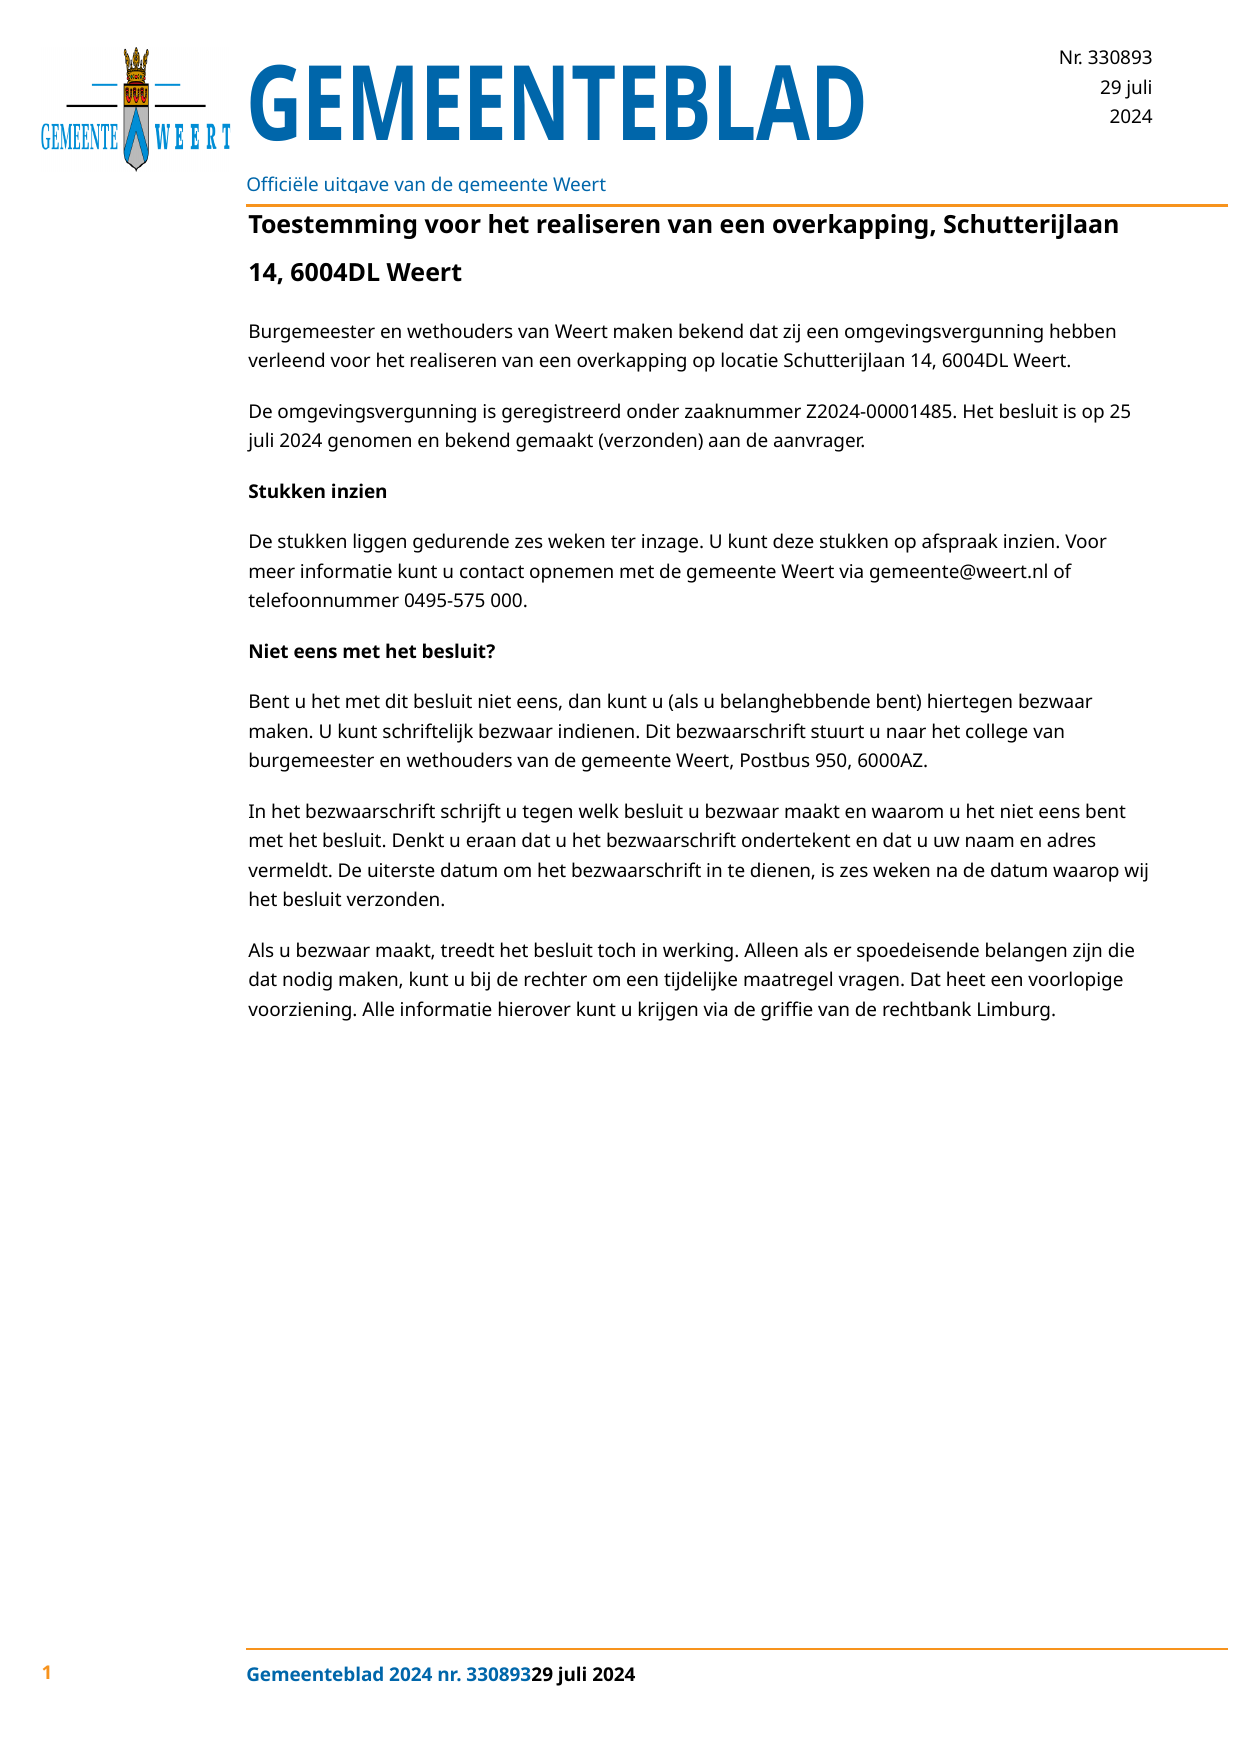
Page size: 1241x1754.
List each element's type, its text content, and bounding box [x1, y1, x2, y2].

text Stukken inzien [248, 478, 1152, 504]
text In het bezwaarschrift schrijft u tegen welk besluit u bezwaar maakt en waarom u het niet eens bent met het besluit. Denkt u eraan dat u het bezwaarschrift ondertekent en dat u uw naam en adres vermeldt. De uiterste datum om het bezwaarschrift in te dienen, is zes weken na de datum waarop wij het besluit verzonden. [248, 798, 1152, 912]
text Toestemming voor het realiseren van een overkapping, Schutterijlaan 14, 6004DL Weert [248, 207, 1152, 288]
text Niet eens met het besluit? [248, 638, 1152, 664]
text De stukken liggen gedurende zes weken ter inzage. U kunt deze stukken op afspraak inzien. Voor meer informatie kunt u contact opnemen met de gemeente Weert via gemeente@weert.nl of telefoonnummer 0495-575 000. [248, 528, 1152, 613]
picture [41, 47, 231, 172]
text Als u bezwaar maakt, treedt het besluit toch in werking. Alleen als er spoedeisende belangen zijn die dat nodig maken, kunt u bij de rechter om een tijdelijke maatregel vragen. Dat heet een voorlopige voorziening. Alle informatie hierover kunt u krijgen via de griffie van de rechtbank Limburg. [248, 937, 1152, 1022]
text De omgevingsvergunning is geregistreerd onder zaaknummer Z2024-00001485. Het besluit is op 25 juli 2024 genomen en bekend gemaakt (verzonden) aan de aanvrager. [248, 398, 1152, 453]
text Bent u het met dit besluit niet eens, dan kunt u (als u belanghebbende bent) hiertegen bezwaar maken. U kunt schriftelijk bezwaar indienen. Dit bezwaarschrift stuurt u naar het college van burgemeester en wethouders van de gemeente Weert, Postbus 950, 6000AZ. [248, 688, 1152, 773]
text Burgemeester en wethouders van Weert maken bekend dat zij een omgevingsvergunning hebben verleend voor het realiseren van een overkapping op locatie Schutterijlaan 14, 6004DL Weert. [248, 318, 1152, 373]
